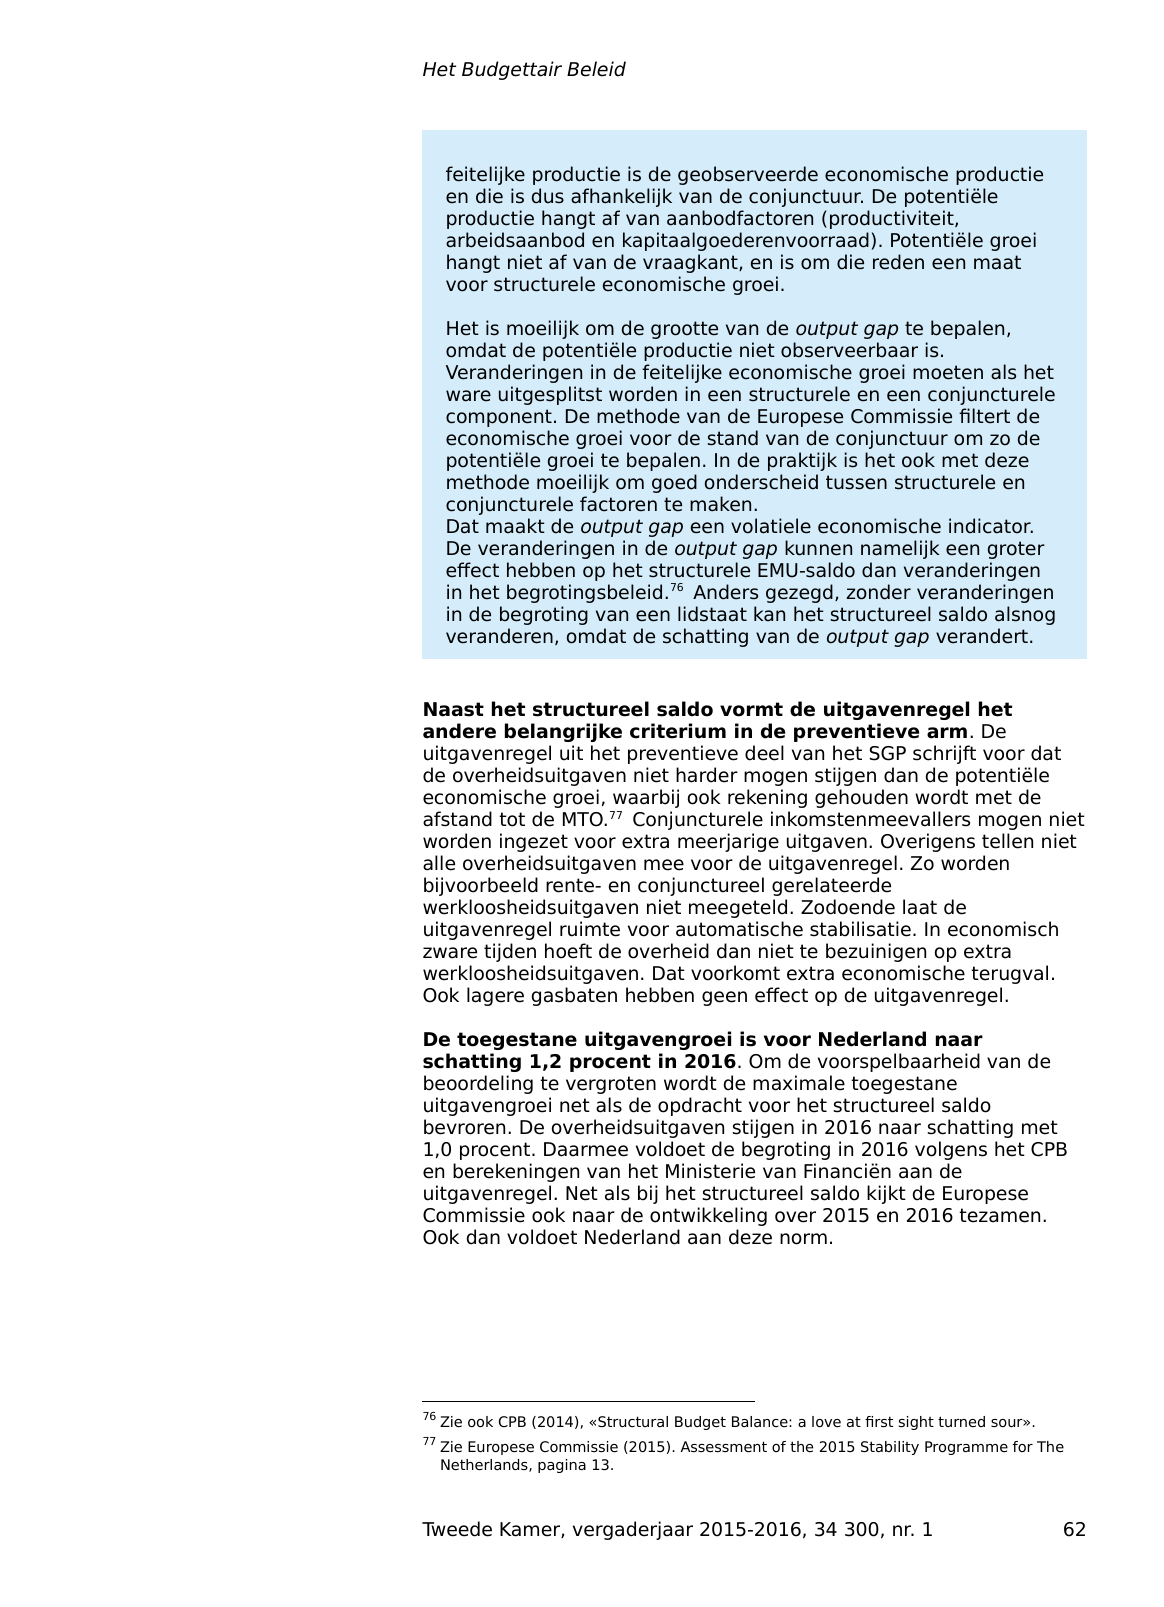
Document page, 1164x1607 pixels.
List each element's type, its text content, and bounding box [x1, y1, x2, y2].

text De toegestane uitgavengroei is voor Nederland naar schatting 1,2 procent in 2016. Om de voorspelbaarheid van de beoordeling te vergroten wordt de maximale toegestane uitgavengroei net als de opdracht voor het structureel saldo bevroren. De overheidsuitgaven stijgen in 2016 naar schatting met 1,0 procent. Daarmee voldoet de begroting in 2016 volgens het CPB en berekeningen van het Ministerie van Financiën aan de uitgavenregel. Net als bij het structureel saldo kijkt de Europese Commissie ook naar de ontwikkeling over 2015 en 2016 tezamen. Ook dan voldoet Nederland aan deze norm. [422, 1029, 1087, 1249]
table_header feitelijke productie is de geobserveerde economische productie en die is dus afhankelijk van de conjunctuur. De potentiële productie hangt af van aanbodfactoren (productiviteit, arbeidsaanbod en kapitaalgoederenvoorraad). Potentiële groei hangt niet af van de vraagkant, en is om die reden een maat voor structurele economische groei. Het is moeilijk om de grootte van de output gap te bepalen, omdat de potentiële productie niet observeerbaar is. Veranderingen in de feitelijke economische groei moeten als het ware uitgesplitst worden in een structurele en een conjuncturele component. De methode van de Europese Commissie filtert de economische groei voor de stand van de conjunctuur om zo de potentiële groei te bepalen. In de praktijk is het ook met deze methode moeilijk om goed onderscheid tussen structurele en conjuncturele factoren te maken. Dat maakt de output gap een volatiele economische indicator. De veranderingen in de output gap kunnen namelijk een groter effect hebben op het structurele EMU-saldo dan veranderingen in het begrotingsbeleid. Anders gezegd, zonder veranderingen in de begroting van een lidstaat kan het structureel saldo alsnog veranderen, omdat de schatting van de output gap verandert. [422, 130, 1087, 659]
text Naast het structureel saldo vormt de uitgavenregel het andere belangrijke criterium in de preventieve arm. De uitgavenregel uit het preventieve deel van het SGP schrijft voor dat de overheidsuitgaven niet harder mogen stijgen dan de potentiële economische groei, waarbij ook rekening gehouden wordt met de afstand tot de MTO. Conjuncturele inkomstenmeevallers mogen niet worden ingezet voor extra meerjarige uitgaven. Overigens tellen niet alle overheidsuitgaven mee voor de uitgavenregel. Zo worden bijvoorbeeld rente- en conjunctureel gerelateerde werkloosheidsuitgaven niet meegeteld. Zodoende laat de uitgavenregel ruimte voor automatische stabilisatie. In economisch zware tijden hoeft de overheid dan niet te bezuinigen op extra werkloosheidsuitgaven. Dat voorkomt extra economische terugval. Ook lagere gasbaten hebben geen effect op de uitgavenregel. [422, 699, 1087, 1007]
text Zie Europese Commissie (2015). Assessment of the 2015 Stability Programme for The Netherlands, pagina 13. [422, 1435, 1087, 1474]
